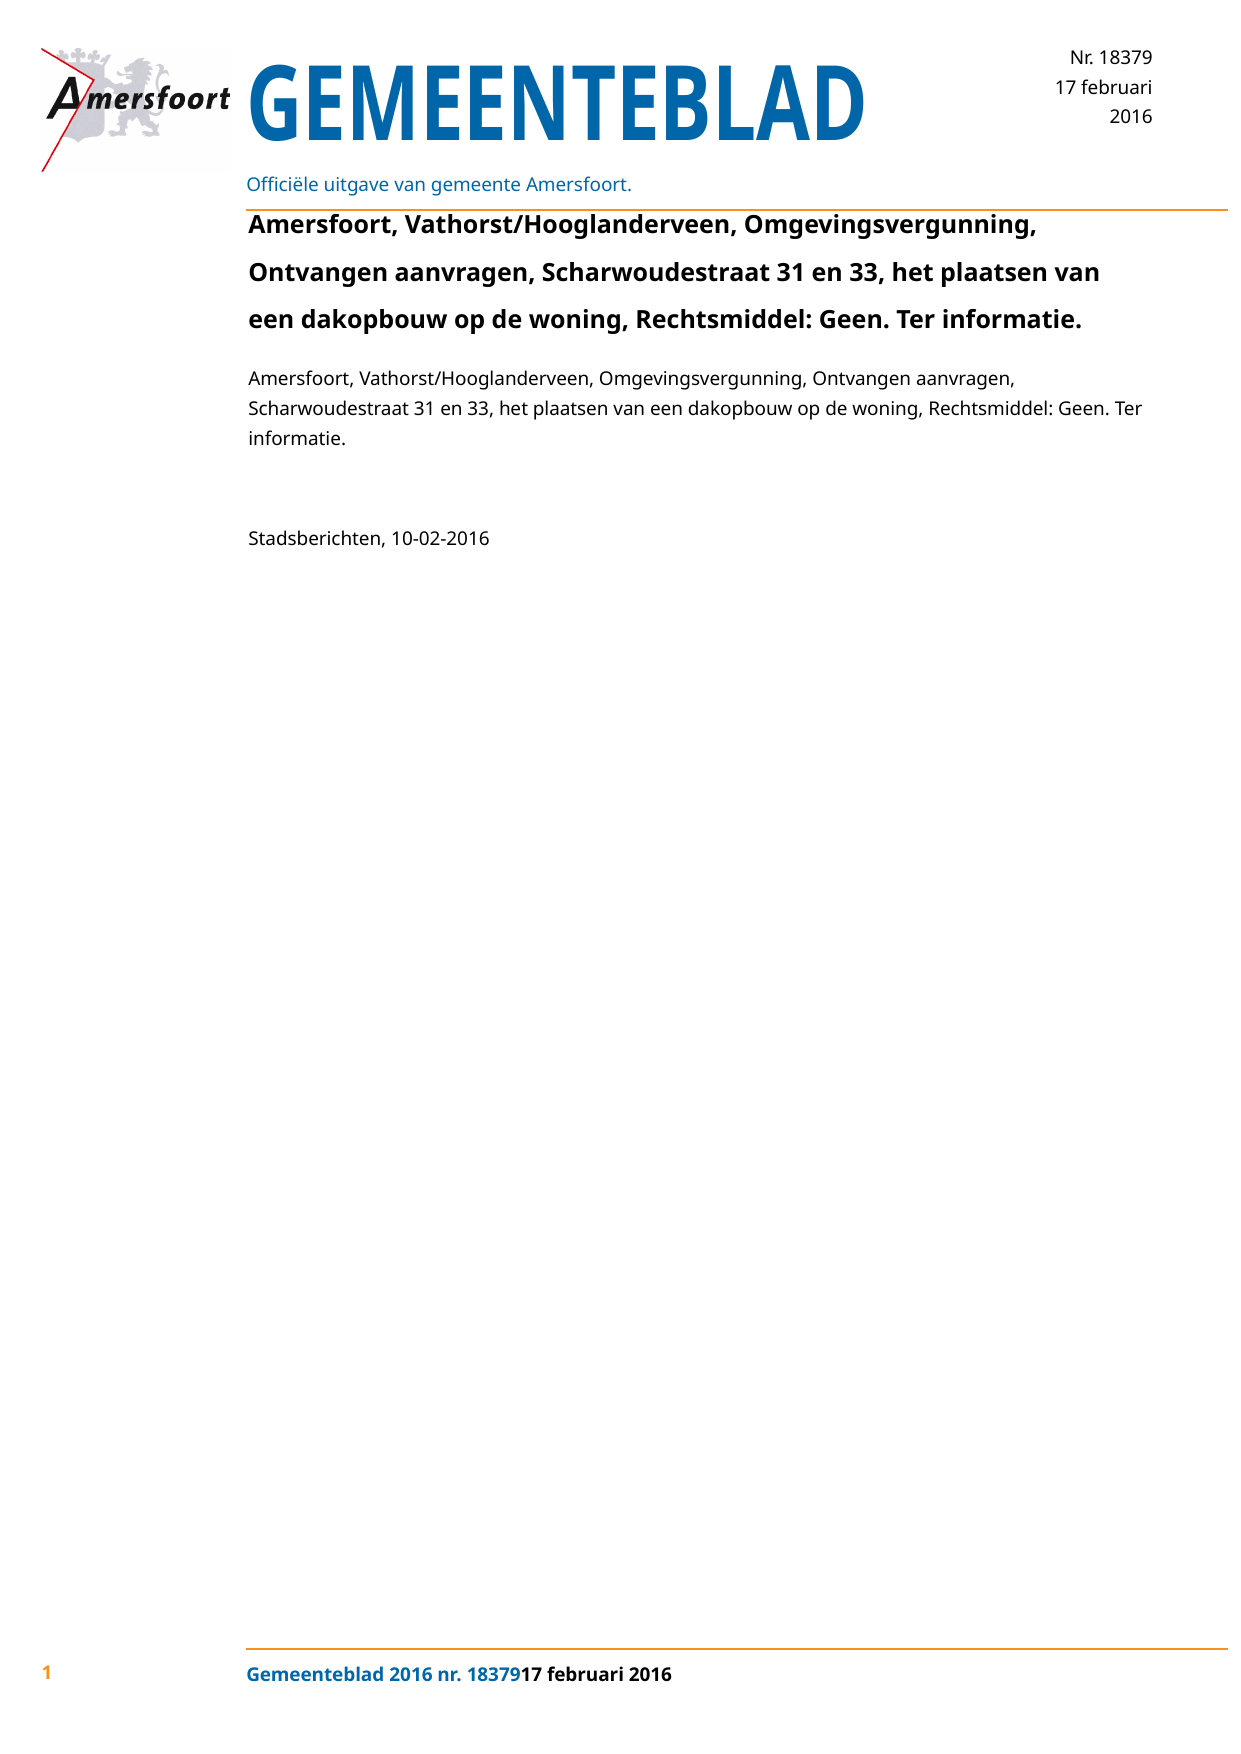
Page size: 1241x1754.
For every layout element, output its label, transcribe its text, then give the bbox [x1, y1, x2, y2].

text Amersfoort, Vathorst/Hooglanderveen, Omgevingsvergunning, Ontvangen aanvragen, Scharwoudestraat 31 en 33, het plaatsen van een dakopbouw op de woning, Rechtsmiddel: Geen. Ter informatie. [248, 366, 1152, 450]
text Amersfoort, Vathorst/Hooglanderveen, Omgevingsvergunning, Ontvangen aanvragen, Scharwoudestraat 31 en 33, het plaatsen van een dakopbouw op de woning, Rechtsmiddel: Geen. Ter informatie. [248, 211, 1152, 336]
picture [41, 47, 231, 172]
text Stadsberichten, 10-02-2016 [248, 526, 1152, 551]
